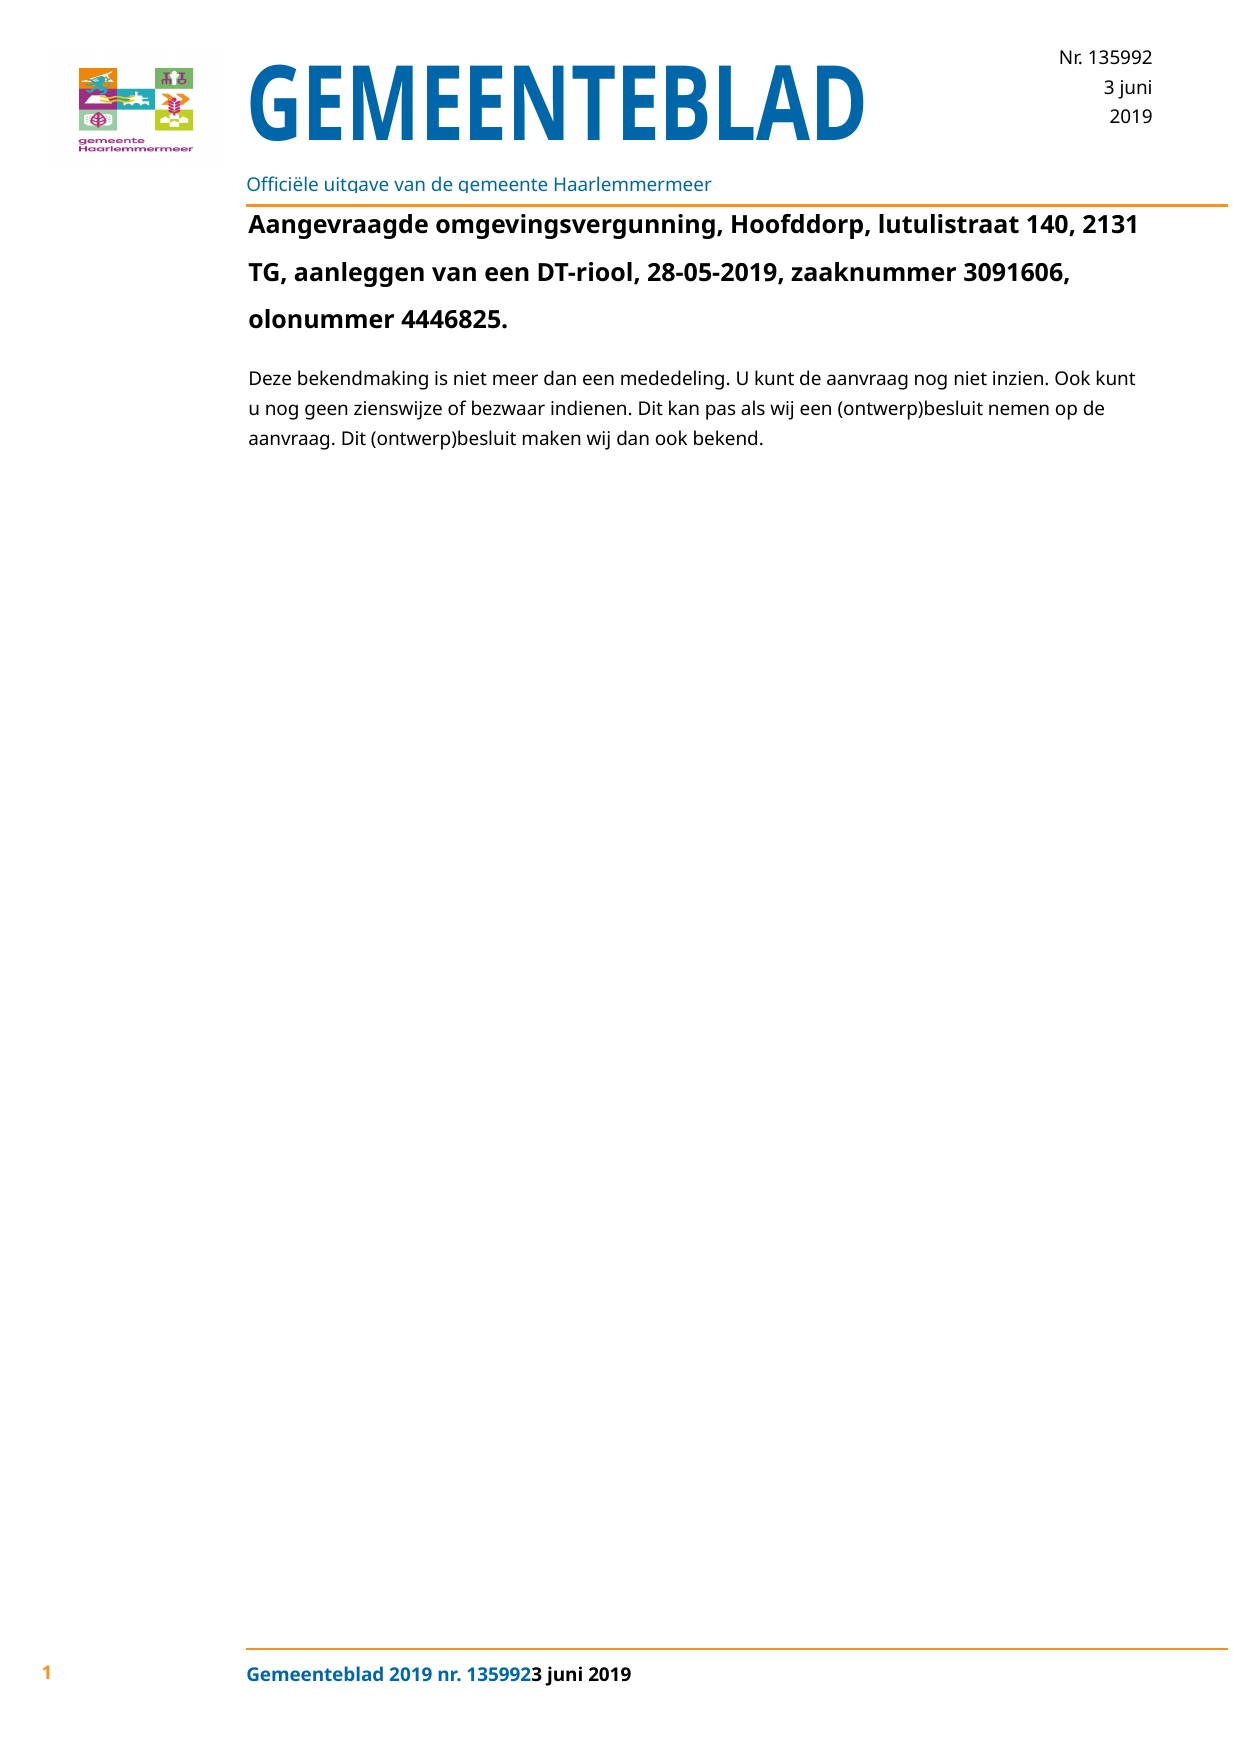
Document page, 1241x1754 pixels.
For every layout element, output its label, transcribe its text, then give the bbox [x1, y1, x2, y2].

text Aangevraagde omgevingsvergunning, Hoofddorp, lutulistraat 140, 2131 TG, aanleggen van een DT-riool, 28-05-2019, zaaknummer 3091606, olonummer 4446825. [248, 207, 1152, 336]
text Deze bekendmaking is niet meer dan een mededeling. U kunt de aanvraag nog niet inzien. Ook kunt u nog geen zienswijze of bezwaar indienen. Dit kan pas als wij een (ontwerp)besluit nemen op de aanvraag. Dit (ontwerp)besluit maken wij dan ook bekend. [248, 366, 1152, 450]
picture [41, 47, 231, 172]
